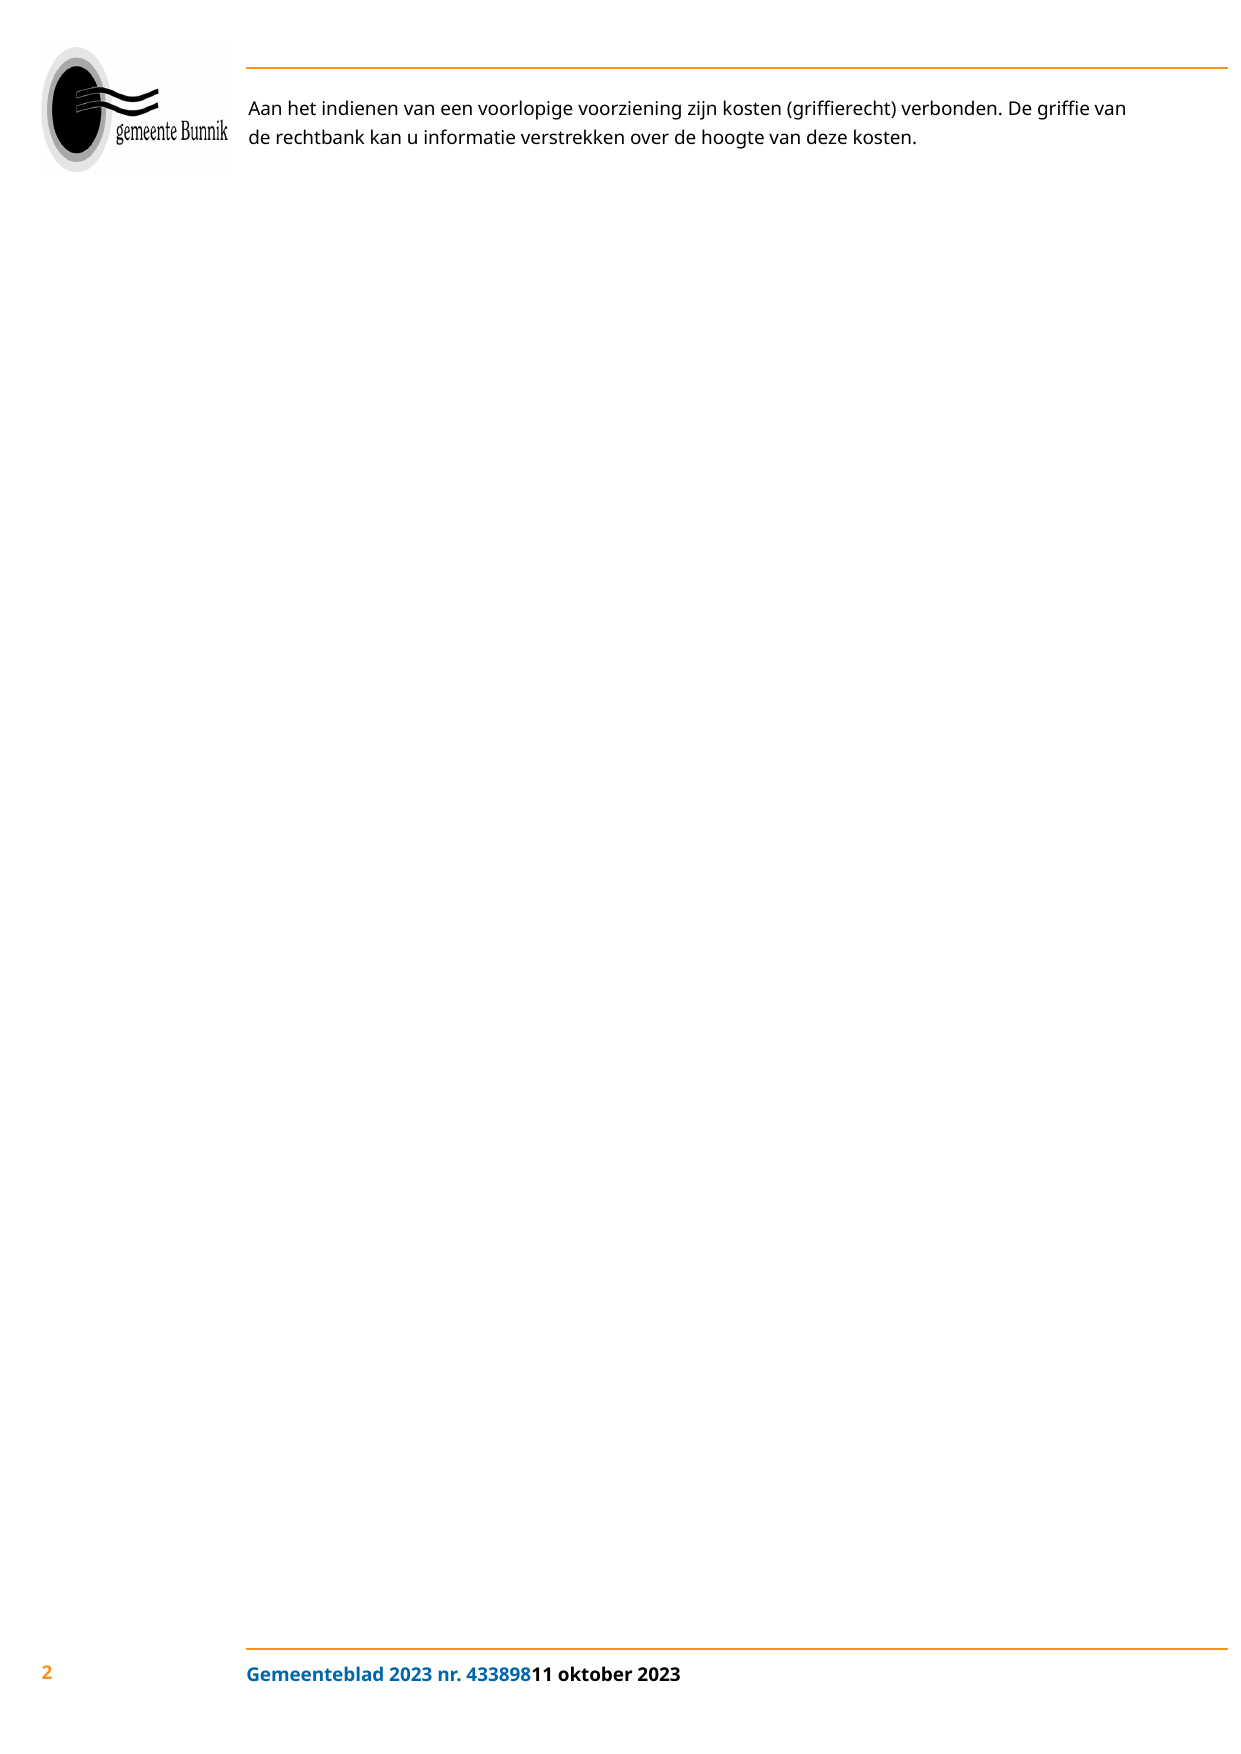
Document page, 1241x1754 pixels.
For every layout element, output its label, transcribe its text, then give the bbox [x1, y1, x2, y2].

text Aan het indienen van een voorlopige voorziening zijn kosten (griffierecht) verbonden. De griffie van de rechtbank kan u informatie verstrekken over de hoogte van deze kosten. [248, 95, 1152, 150]
picture [41, 47, 231, 172]
